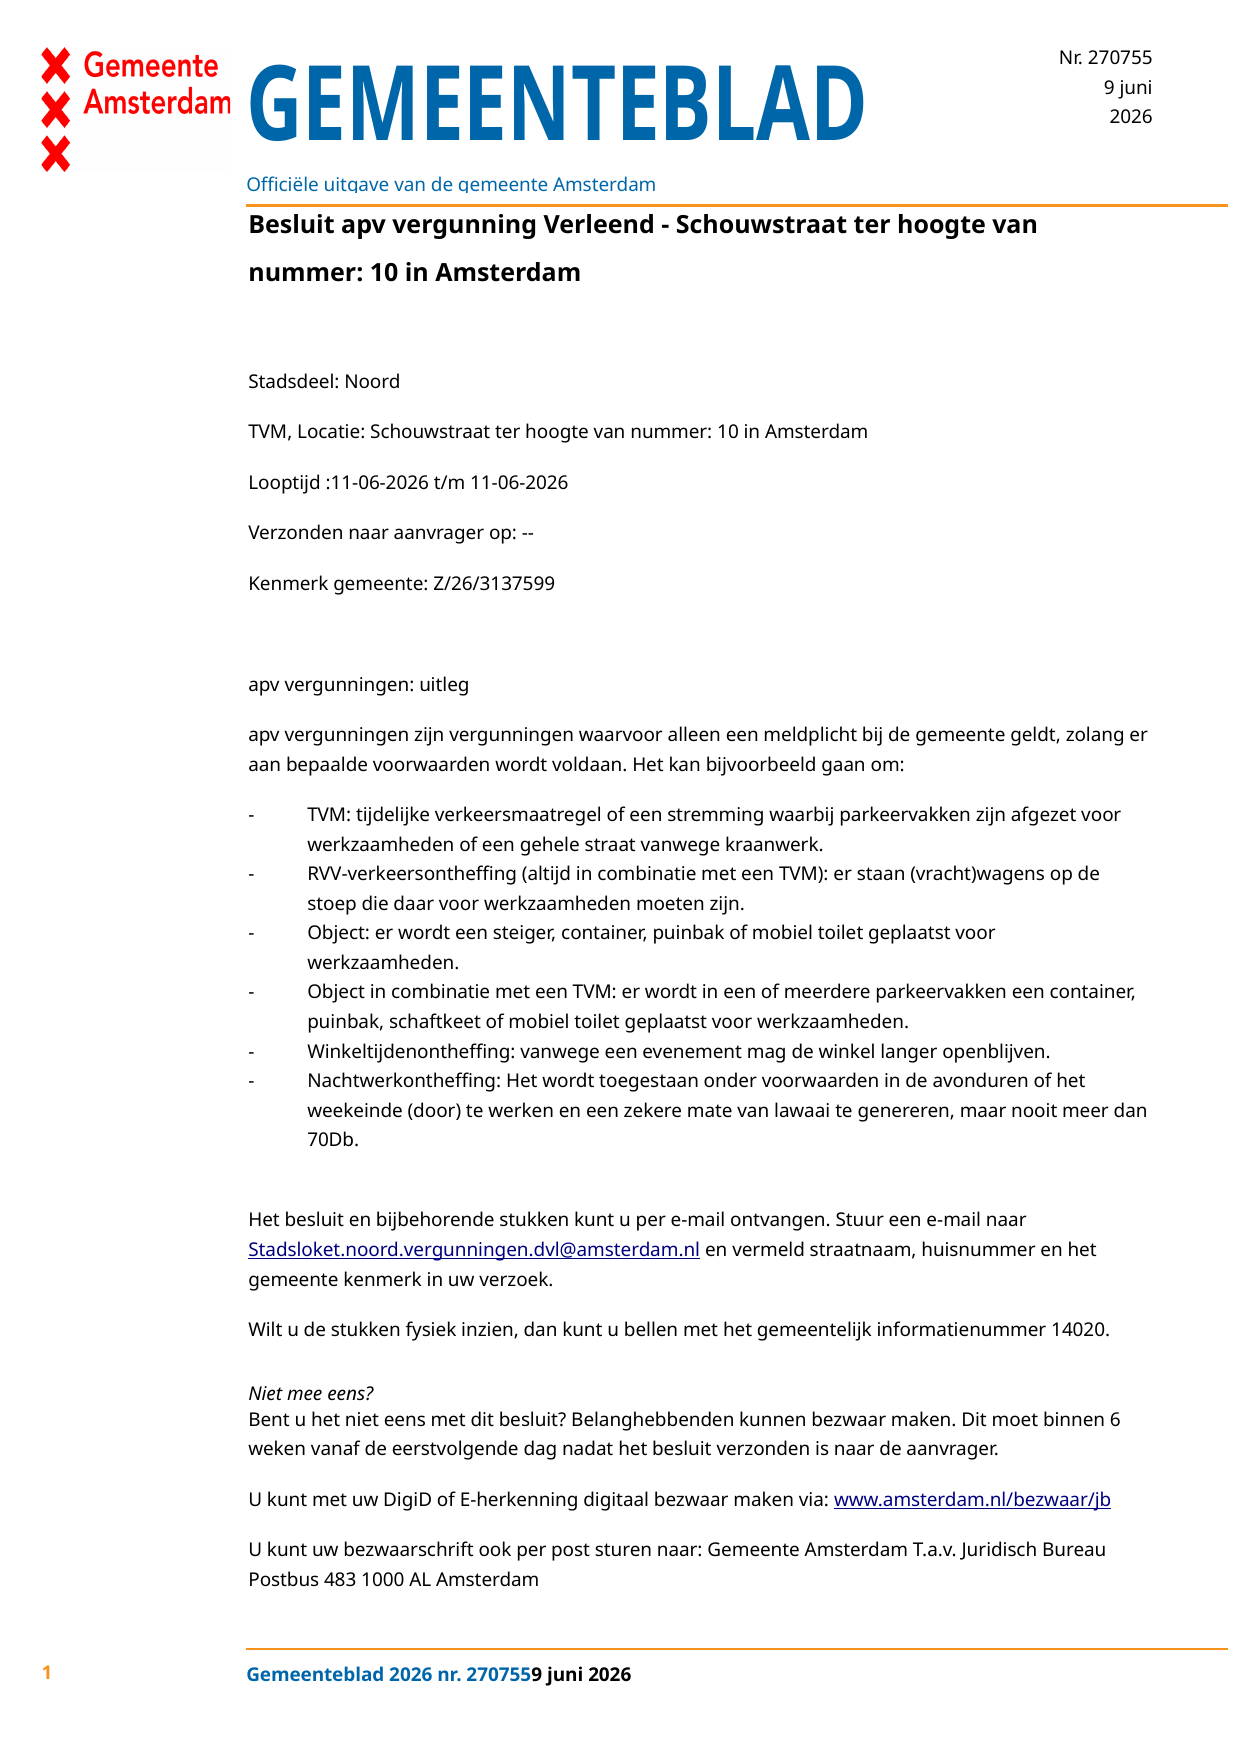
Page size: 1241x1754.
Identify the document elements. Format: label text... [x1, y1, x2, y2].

list TVM: tijdelijke verkeersmaatregel of een stremming waarbij parkeervakken zijn afgezet voor werkzaamheden of een gehele straat vanwege kraanwerk. [248, 801, 1152, 857]
list Object: er wordt een steiger, container, puinbak of mobiel toilet geplaatst voor werkzaamheden. [248, 919, 1152, 975]
list Object in combinatie met een TVM: er wordt in een of meerdere parkeervakken een container, puinbak, schaftkeet of mobiel toilet geplaatst voor werkzaamheden. [248, 979, 1152, 1034]
text Bent u het niet eens met dit besluit? Belanghebbenden kunnen bezwaar maken. Dit moet binnen 6 weken vanaf de eerstvolgende dag nadat het besluit verzonden is naar de aanvrager. [248, 1406, 1152, 1461]
text Het besluit en bijbehorende stukken kunt u per e-mail ontvangen. Stuur een e-mail naar Stadsloket.noord.vergunningen.dvl@amsterdam.nl en vermeld straatnaam, huisnummer en het gemeente kenmerk in uw verzoek. [248, 1207, 1152, 1292]
list Winkeltijdenontheffing: vanwege een evenement mag de winkel langer openblijven. [248, 1038, 1152, 1064]
text Besluit apv vergunning Verleend - Schouwstraat ter hoogte van nummer: 10 in Amsterdam [248, 207, 1152, 288]
text Kenmerk gemeente: Z/26/3137599 [248, 570, 1152, 596]
text apv vergunningen zijn vergunningen waarvoor alleen een meldplicht bij de gemeente geldt, zolang er aan bepaalde voorwaarden wordt voldaan. Het kan bijvoorbeeld gaan om: [248, 721, 1152, 777]
picture [41, 47, 231, 172]
text Verzonden naar aanvrager op: -- [248, 519, 1152, 545]
list RVV-verkeersontheffing (altijd in combinatie met een TVM): er staan (vracht)wagens op de stoep die daar voor werkzaamheden moeten zijn. [248, 860, 1152, 916]
text Niet mee eens? [248, 1380, 1152, 1406]
text Stadsdeel: Noord [248, 368, 1152, 394]
text Looptijd :11-06-2026 t/m 11-06-2026 [248, 469, 1152, 495]
text apv vergunningen: uitleg [248, 671, 1152, 697]
text Wilt u de stukken fysiek inzien, dan kunt u bellen met het gemeentelijk informatienummer 14020. [248, 1316, 1152, 1342]
text U kunt met uw DigiD of E-herkenning digitaal bezwaar maken via: www.amsterdam.nl/bezwaar/jb [248, 1486, 1152, 1512]
text TVM, Locatie: Schouwstraat ter hoogte van nummer: 10 in Amsterdam [248, 419, 1152, 444]
text U kunt uw bezwaarschrift ook per post sturen naar: Gemeente Amsterdam T.a.v. Juridisch Bureau Postbus 483 1000 AL Amsterdam [248, 1536, 1152, 1592]
list Nachtwerkontheffing: Het wordt toegestaan onder voorwaarden in de avonduren of het weekeinde (door) te werken en een zekere mate van lawaai te genereren, maar nooit meer dan 70Db. [248, 1067, 1152, 1152]
